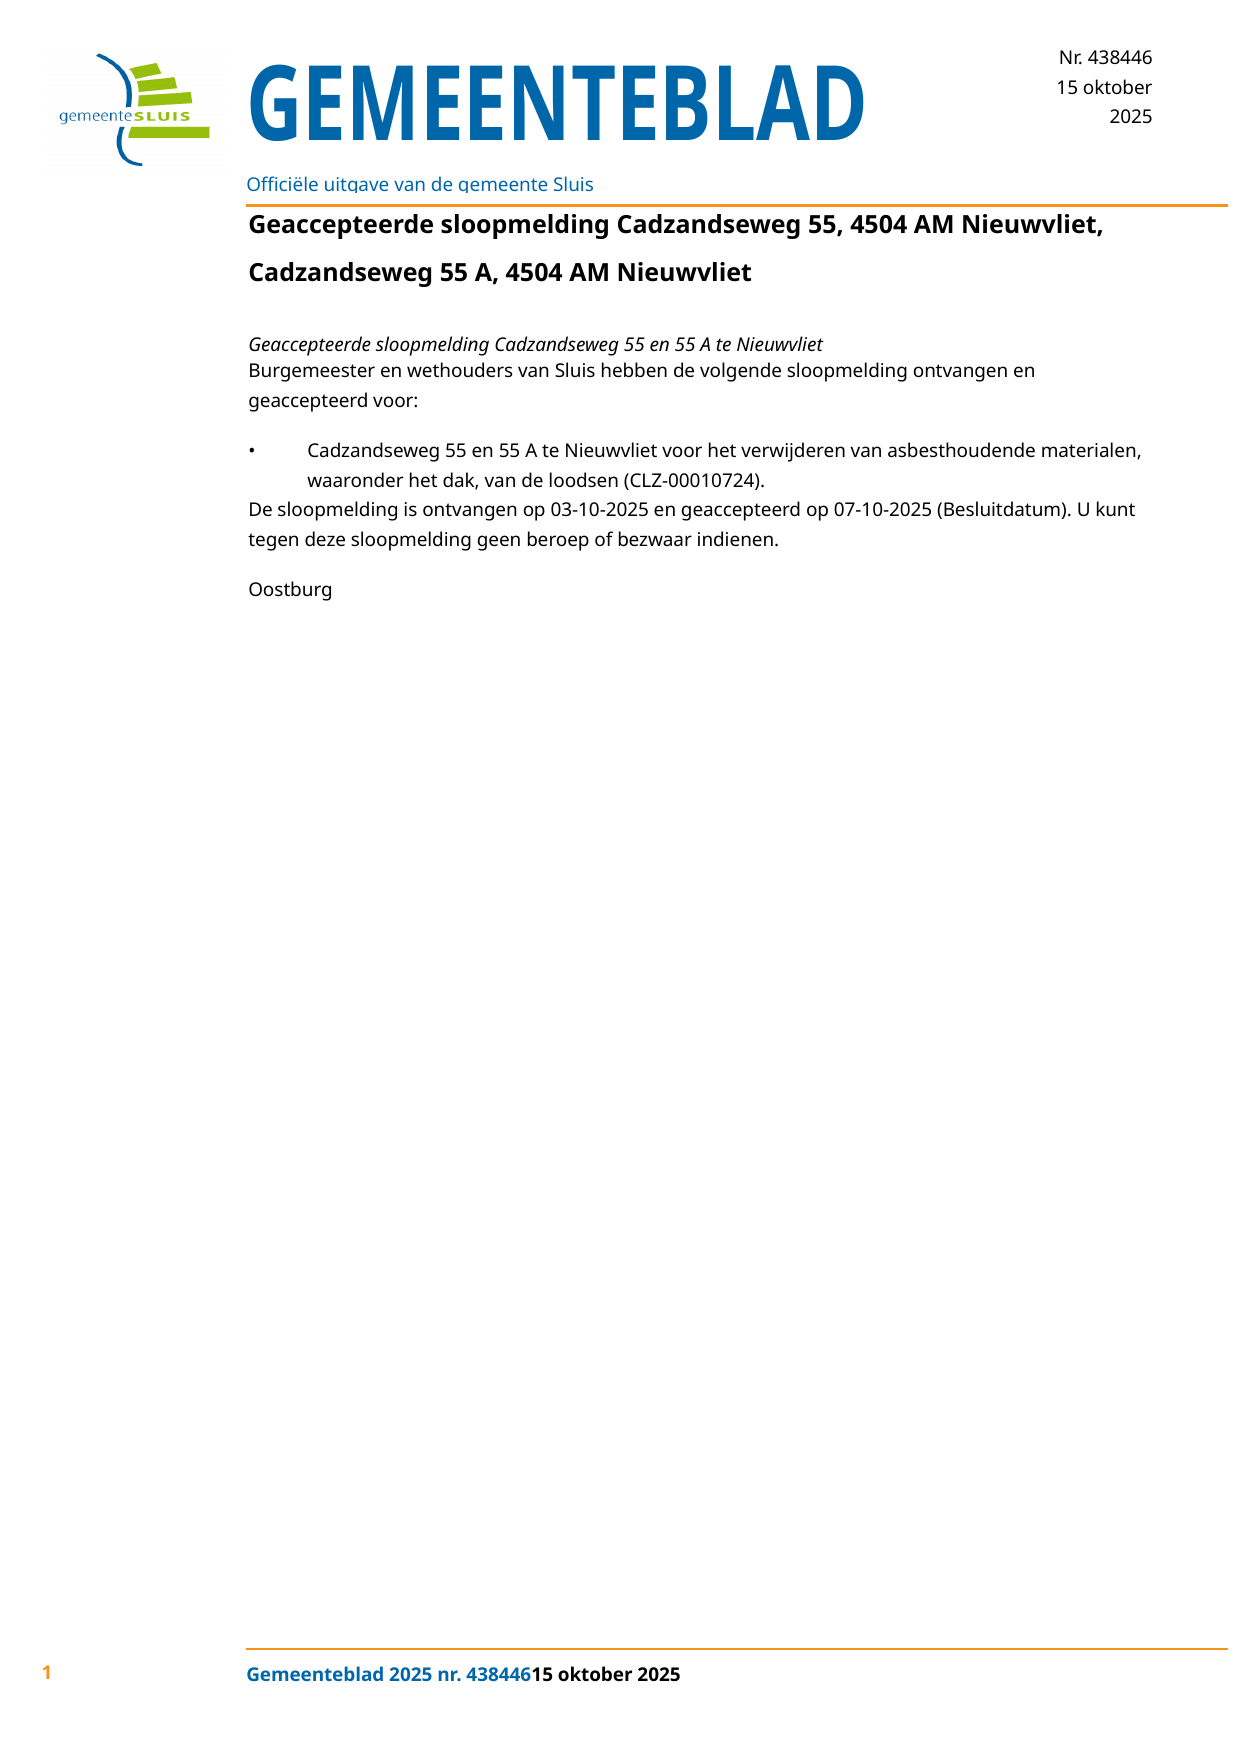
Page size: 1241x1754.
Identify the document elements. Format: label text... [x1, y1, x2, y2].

list Cadzandseweg 55 en 55 A te Nieuwvliet voor het verwijderen van asbesthoudende materialen, waaronder het dak, van de loodsen (CLZ-00010724). [248, 437, 1152, 492]
picture [41, 47, 231, 172]
text Burgemeester en wethouders van Sluis hebben de volgende sloopmelding ontvangen en geaccepteerd voor: [248, 357, 1152, 412]
text Geaccepteerde sloopmelding Cadzandseweg 55, 4504 AM Nieuwvliet, Cadzandseweg 55 A, 4504 AM Nieuwvliet [248, 207, 1152, 288]
text Geaccepteerde sloopmelding Cadzandseweg 55 en 55 A te Nieuwvliet [248, 331, 1152, 357]
text De sloopmelding is ontvangen op 03-10-2025 en geaccepteerd op 07-10-2025 (Besluitdatum). U kunt tegen deze sloopmelding geen beroep of bezwaar indienen. [248, 496, 1152, 552]
text Oostburg [248, 576, 1152, 602]
